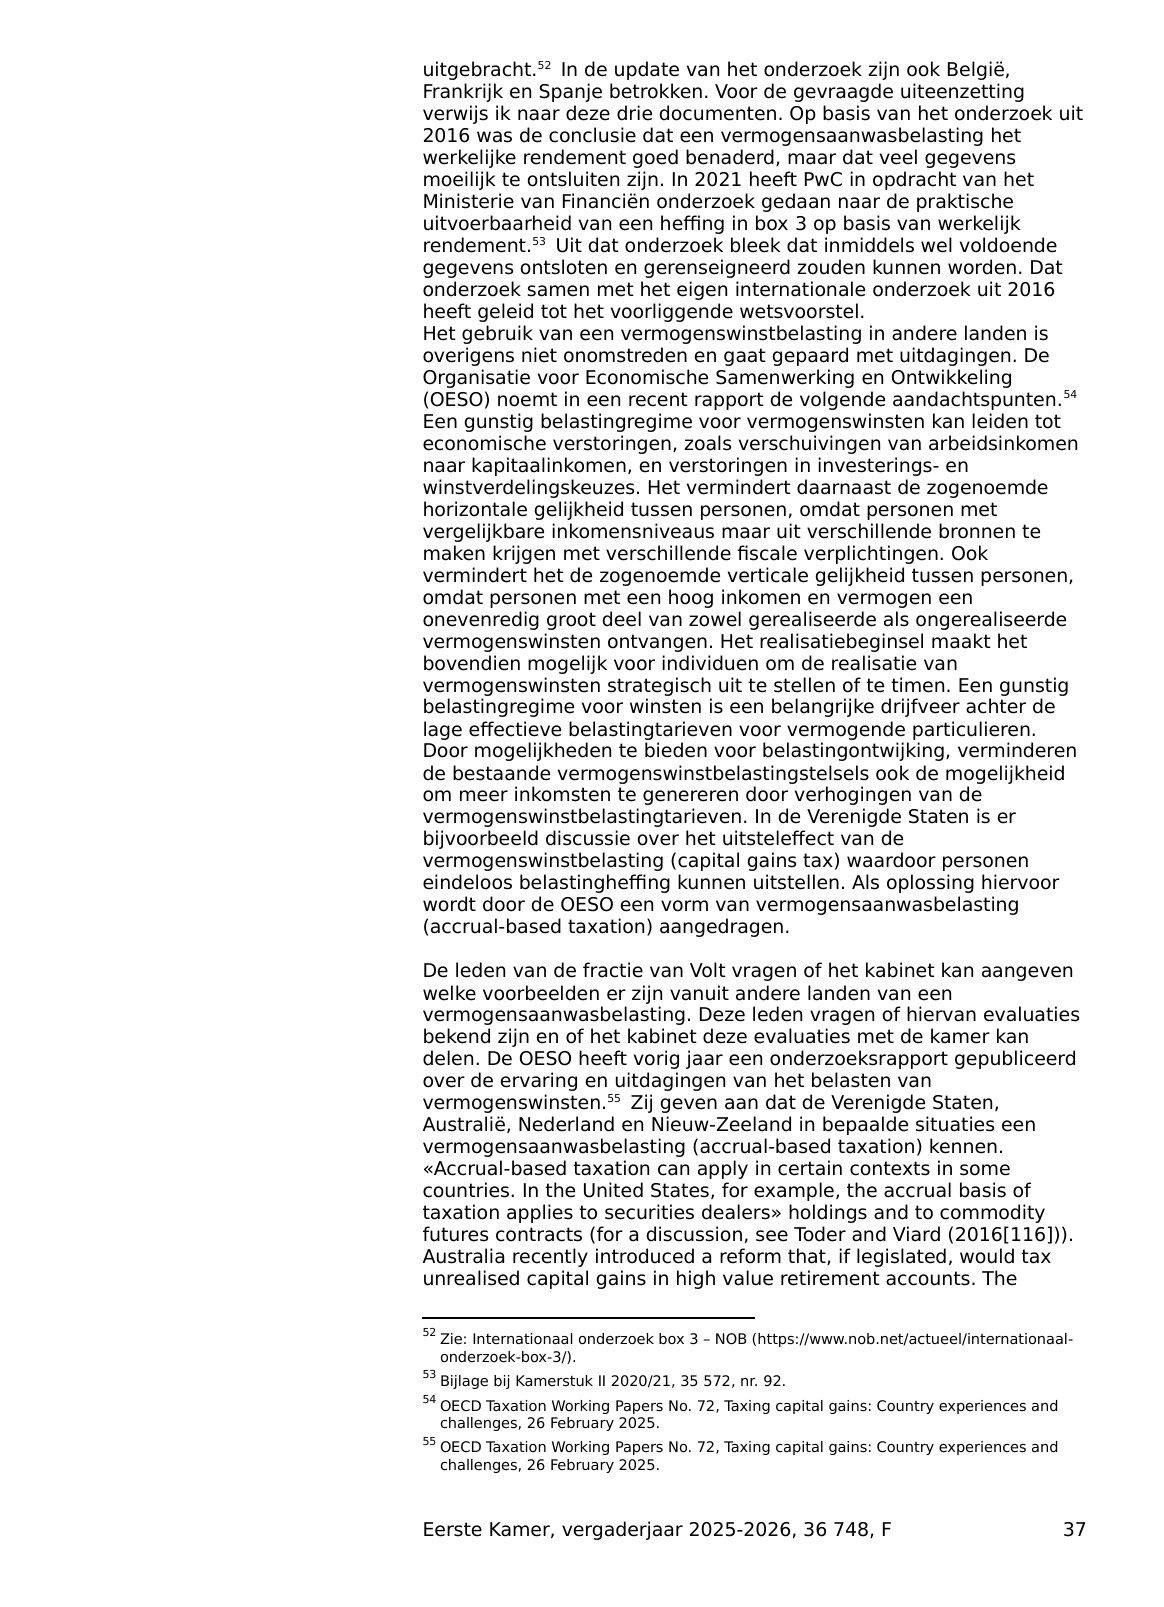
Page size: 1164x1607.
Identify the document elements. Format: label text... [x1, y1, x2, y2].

text uitgebracht. In de update van het onderzoek zijn ook België, Frankrijk en Spanje betrokken. Voor de gevraagde uiteenzetting verwijs ik naar deze drie documenten. Op basis van het onderzoek uit 2016 was de conclusie dat een vermogensaanwasbelasting het werkelijke rendement goed benaderd, maar dat veel gegevens moeilijk te ontsluiten zijn. In 2021 heeft PwC in opdracht van het Ministerie van Financiën onderzoek gedaan naar de praktische uitvoerbaarheid van een heffing in box 3 op basis van werkelijk rendement. Uit dat onderzoek bleek dat inmiddels wel voldoende gegevens ontsloten en gerenseigneerd zouden kunnen worden. Dat onderzoek samen met het eigen internationale onderzoek uit 2016 heeft geleid tot het voorliggende wetsvoorstel. [422, 59, 1087, 323]
text Bijlage bij Kamerstuk II 2020/21, 35 572, nr. 92. [422, 1368, 1087, 1391]
text OECD Taxation Working Papers No. 72, Taxing capital gains: Country experiences and challenges, 26 February 2025. [422, 1435, 1087, 1474]
text Het gebruik van een vermogenswinstbelasting in andere landen is overigens niet onomstreden en gaat gepaard met uitdagingen. De Organisatie voor Economische Samenwerking en Ontwikkeling (OESO) noemt in een recent rapport de volgende aandachtspunten. Een gunstig belastingregime voor vermogenswinsten kan leiden tot economische verstoringen, zoals verschuivingen van arbeidsinkomen naar kapitaalinkomen, en verstoringen in investerings- en winstverdelingskeuzes. Het vermindert daarnaast de zogenoemde horizontale gelijkheid tussen personen, omdat personen met vergelijkbare inkomensniveaus maar uit verschillende bronnen te maken krijgen met verschillende fiscale verplichtingen. Ook vermindert het de zogenoemde verticale gelijkheid tussen personen, omdat personen met een hoog inkomen en vermogen een onevenredig groot deel van zowel gerealiseerde als ongerealiseerde vermogenswinsten ontvangen. Het realisatiebeginsel maakt het bovendien mogelijk voor individuen om de realisatie van vermogenswinsten strategisch uit te stellen of te timen. Een gunstig belastingregime voor winsten is een belangrijke drijfveer achter de lage effectieve belastingtarieven voor vermogende particulieren. Door mogelijkheden te bieden voor belastingontwijking, verminderen de bestaande vermogenswinstbelastingstelsels ook de mogelijkheid om meer inkomsten te genereren door verhogingen van de vermogenswinstbelastingtarieven. In de Verenigde Staten is er bijvoorbeeld discussie over het uitsteleffect van de vermogenswinstbelasting (capital gains tax) waardoor personen eindeloos belastingheffing kunnen uitstellen. Als oplossing hiervoor wordt door de OESO een vorm van vermogensaanwasbelasting (accrual-based taxation) aangedragen. [422, 323, 1087, 938]
text Zie: Internationaal onderzoek box 3 – NOB (https://www.nob.net/actueel/internationaal-onderzoek-box-3/). [422, 1327, 1087, 1366]
text OECD Taxation Working Papers No. 72, Taxing capital gains: Country experiences and challenges, 26 February 2025. [422, 1393, 1087, 1432]
text De leden van de fractie van Volt vragen of het kabinet kan aangeven welke voorbeelden er zijn vanuit andere landen van een vermogensaanwasbelasting. Deze leden vragen of hiervan evaluaties bekend zijn en of het kabinet deze evaluaties met de kamer kan delen. De OESO heeft vorig jaar een onderzoeksrapport gepubliceerd over de ervaring en uitdagingen van het belasten van vermogenswinsten. Zij geven aan dat de Verenigde Staten, Australië, Nederland en Nieuw-Zeeland in bepaalde situaties een vermogensaanwasbelasting (accrual-based taxation) kennen. «Accrual-based taxation can apply in certain contexts in some countries. In the United States, for example, the accrual basis of taxation applies to securities dealers» holdings and to commodity futures contracts (for a discussion, see Toder and Viard (2016[116])). Australia recently introduced a reform that, if legislated, would tax unrealised capital gains in high value retirement accounts. The [422, 960, 1087, 1290]
